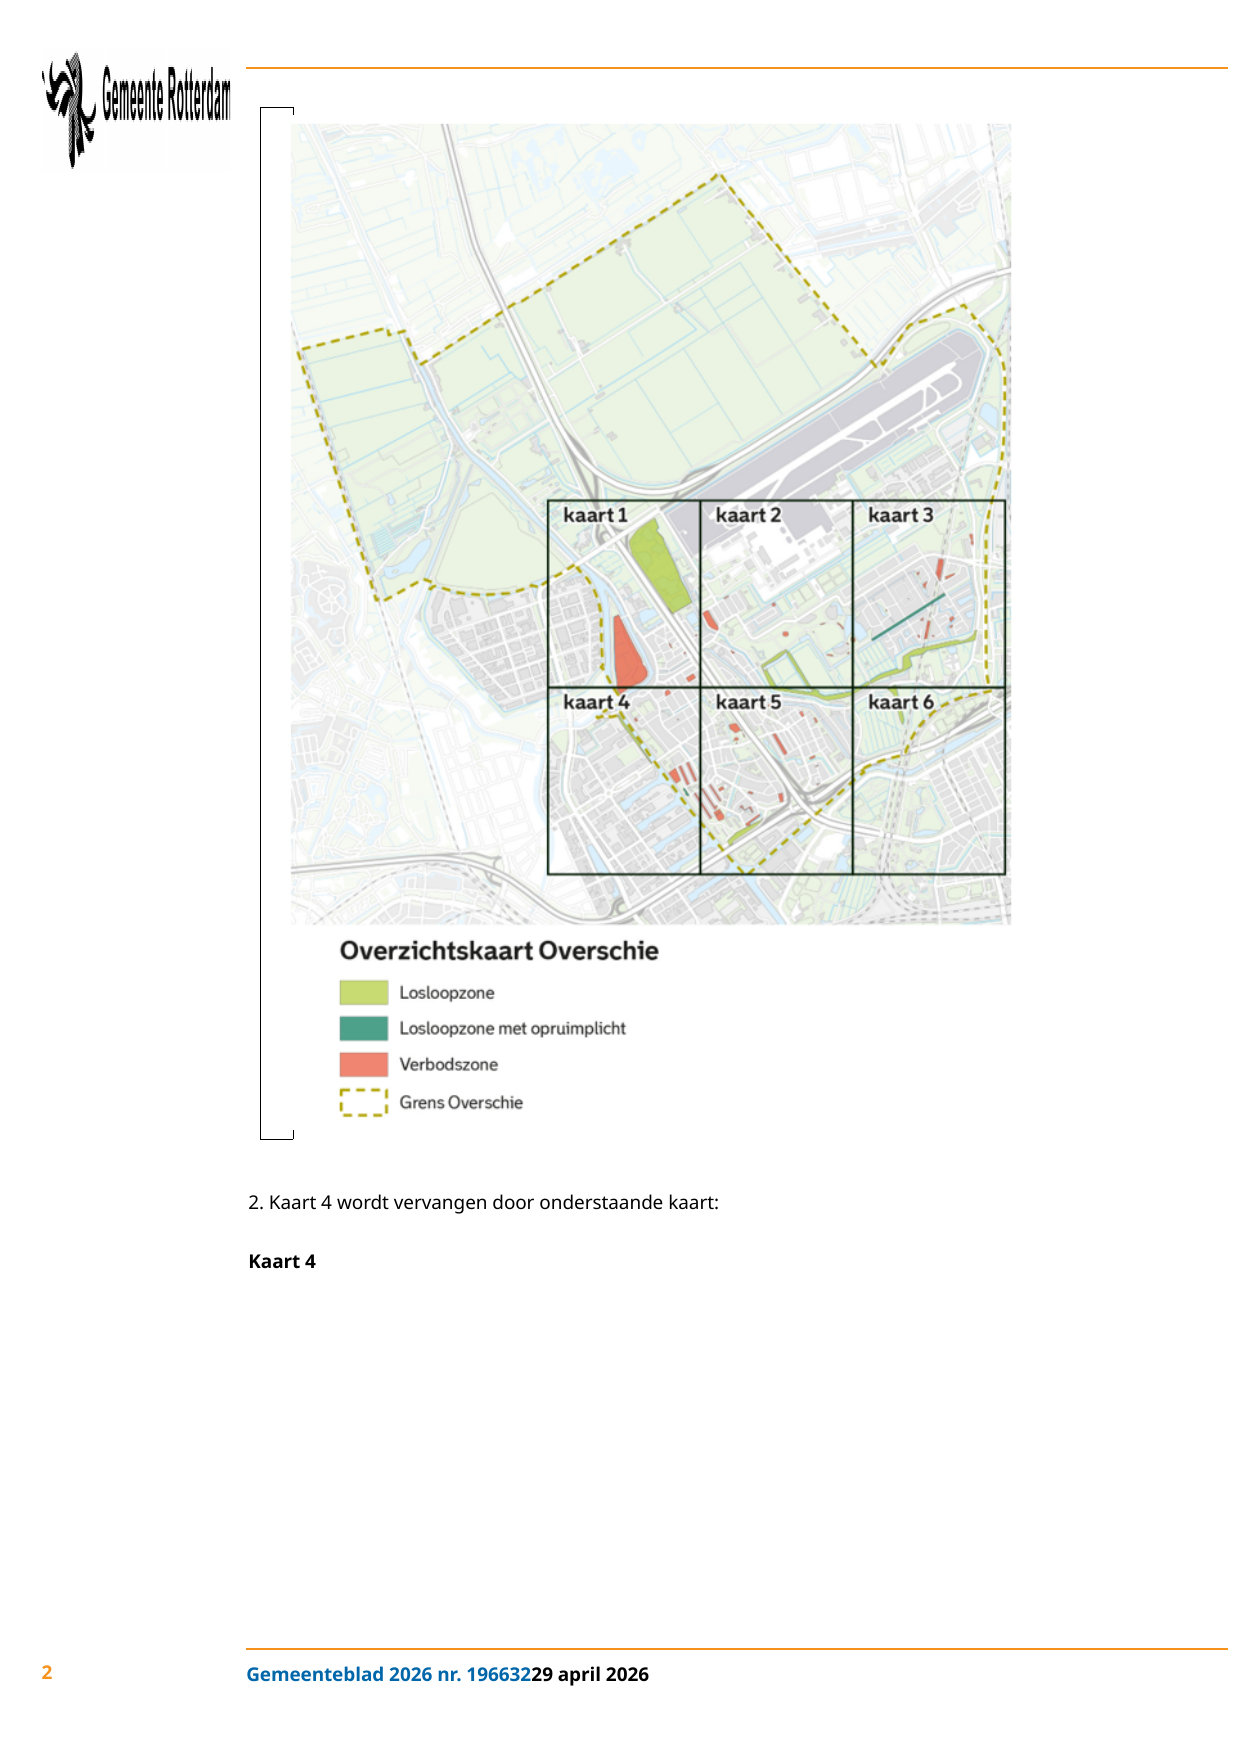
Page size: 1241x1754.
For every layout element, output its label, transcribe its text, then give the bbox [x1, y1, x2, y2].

text 2. Kaart 4 wordt vervangen door onderstaande kaart: [248, 1189, 1152, 1215]
picture [41, 47, 231, 172]
picture [268, 115, 1037, 1130]
text Kaart 4 [248, 1249, 1152, 1274]
